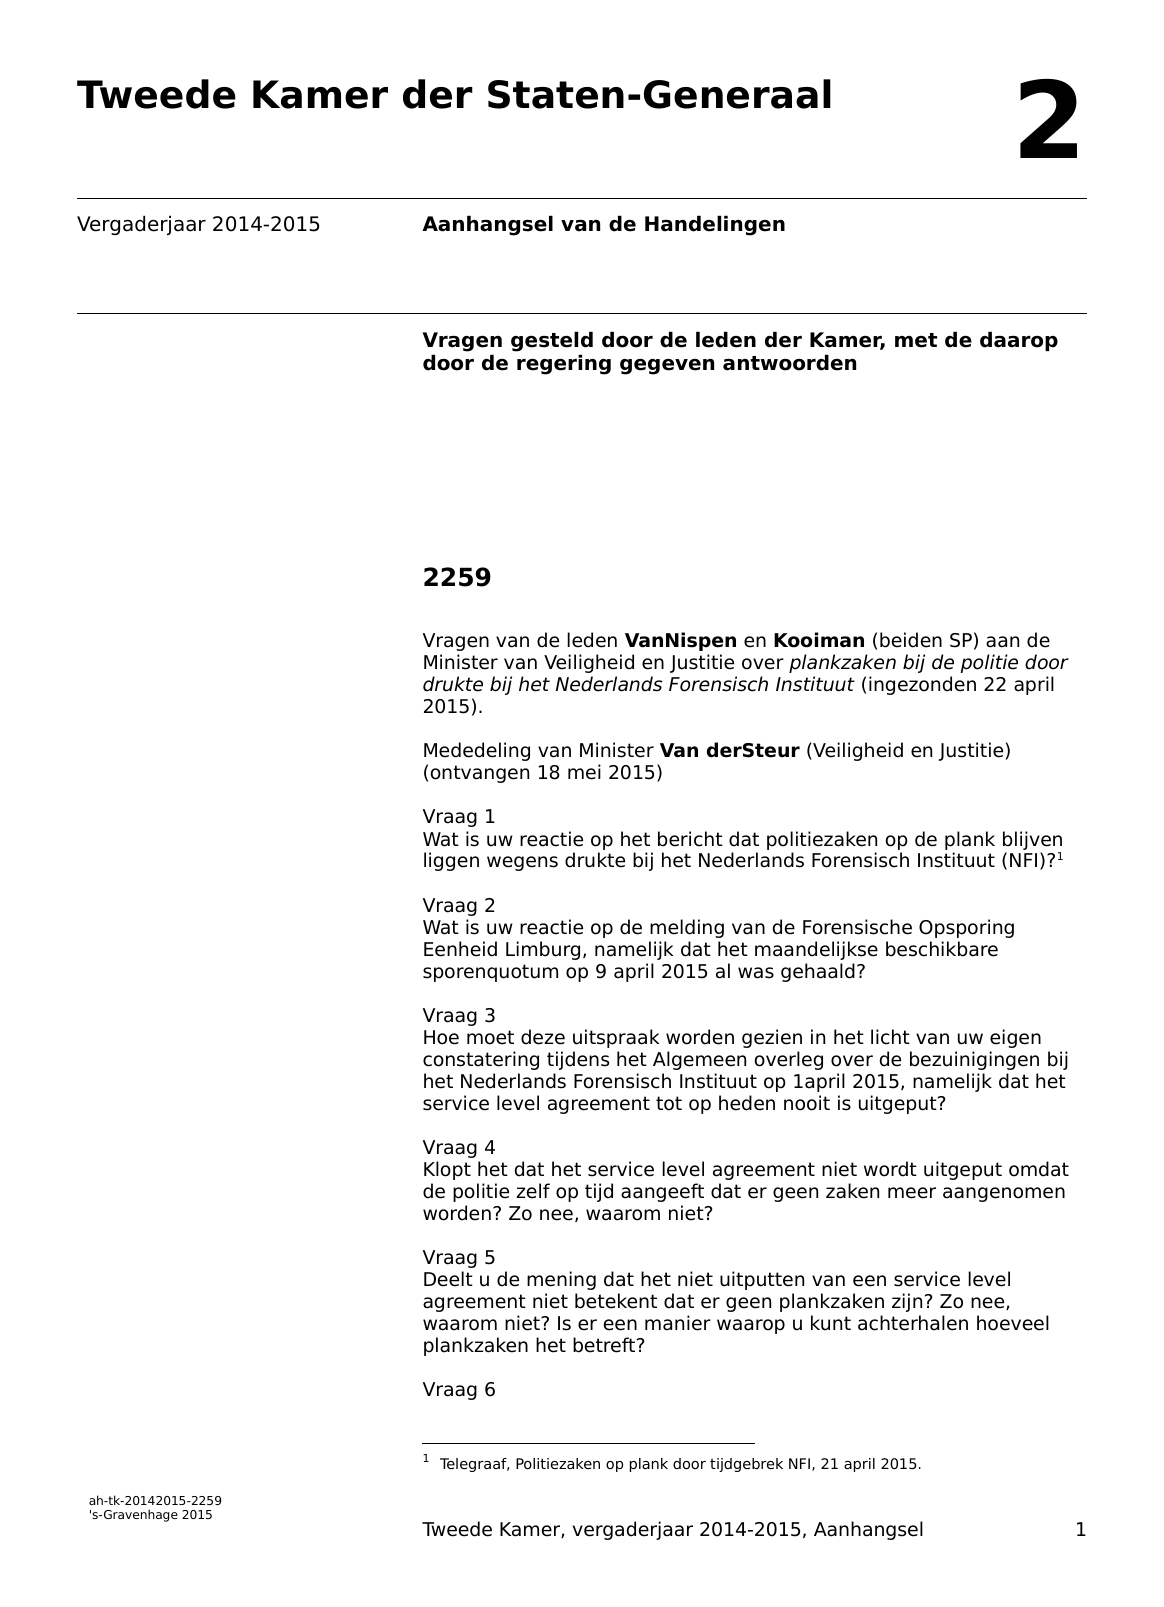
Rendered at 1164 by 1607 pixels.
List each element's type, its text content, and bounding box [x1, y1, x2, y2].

text Vragen van de leden VanNispen en Kooiman (beiden SP) aan de Minister van Veiligheid en Justitie over plankzaken bij de politie door drukte bij het Nederlands Forensisch Instituut (ingezonden 22 april 2015). [422, 630, 1087, 718]
table_cell [77, 314, 422, 375]
text Mededeling van Minister Van derSteur (Veiligheid en Justitie) (ontvangen 18 mei 2015) [422, 740, 1087, 784]
text Vraag 4 [422, 1137, 1087, 1159]
text Vraag 2 [422, 894, 1087, 917]
text Vraag 6 [422, 1379, 1087, 1401]
text 2259 [422, 563, 1087, 592]
text Wat is uw reactie op het bericht dat politiezaken op de plank blijven liggen wegens drukte bij het Nederlands Forensisch Instituut (NFI)? [422, 828, 1087, 872]
text Hoe moet deze uitspraak worden gezien in het licht van uw eigen constatering tijdens het Algemeen overleg over de bezuinigingen bij het Nederlands Forensisch Instituut op 1april 2015, namelijk dat het service level agreement tot op heden nooit is uitgeput? [422, 1027, 1087, 1114]
text 's-Gravenhage 2015 [88, 1508, 323, 1522]
text Klopt het dat het service level agreement niet wordt uitgeput omdat de politie zelf op tijd aangeeft dat er geen zaken meer aangenomen worden? Zo nee, waarom niet? [422, 1159, 1087, 1225]
text Deelt u de mening dat het niet uitputten van een service level agreement niet betekent dat er geen plankzaken zijn? Zo nee, waarom niet? Is er een manier waarop u kunt achterhalen hoeveel plankzaken het betreft? [422, 1269, 1087, 1357]
table_cell Aanhangsel van de Handelingen [422, 199, 1087, 313]
text Wat is uw reactie op de melding van de Forensische Opsporing Eenheid Limburg, namelijk dat het maandelijkse beschikbare sporenquotum op 9 april 2015 al was gehaald? [422, 917, 1087, 982]
table_header Tweede Kamer der Staten-Generaal [77, 59, 886, 198]
text Vraag 5 [422, 1247, 1087, 1269]
table_cell Vergaderjaar 2014-2015 [77, 199, 422, 313]
text Vraag 3 [422, 1005, 1087, 1027]
text Telegraaf, Politiezaken op plank door tijdgebrek NFI, 21 april 2015. [422, 1452, 1087, 1474]
table_header 2 [886, 59, 1087, 198]
text ah-tk-20142015-2259 [88, 1494, 323, 1508]
text Vraag 1 [422, 806, 1087, 828]
table_cell Vragen gesteld door de leden der Kamer, met de daarop door de regering gegeven antwoorden [422, 314, 1087, 375]
